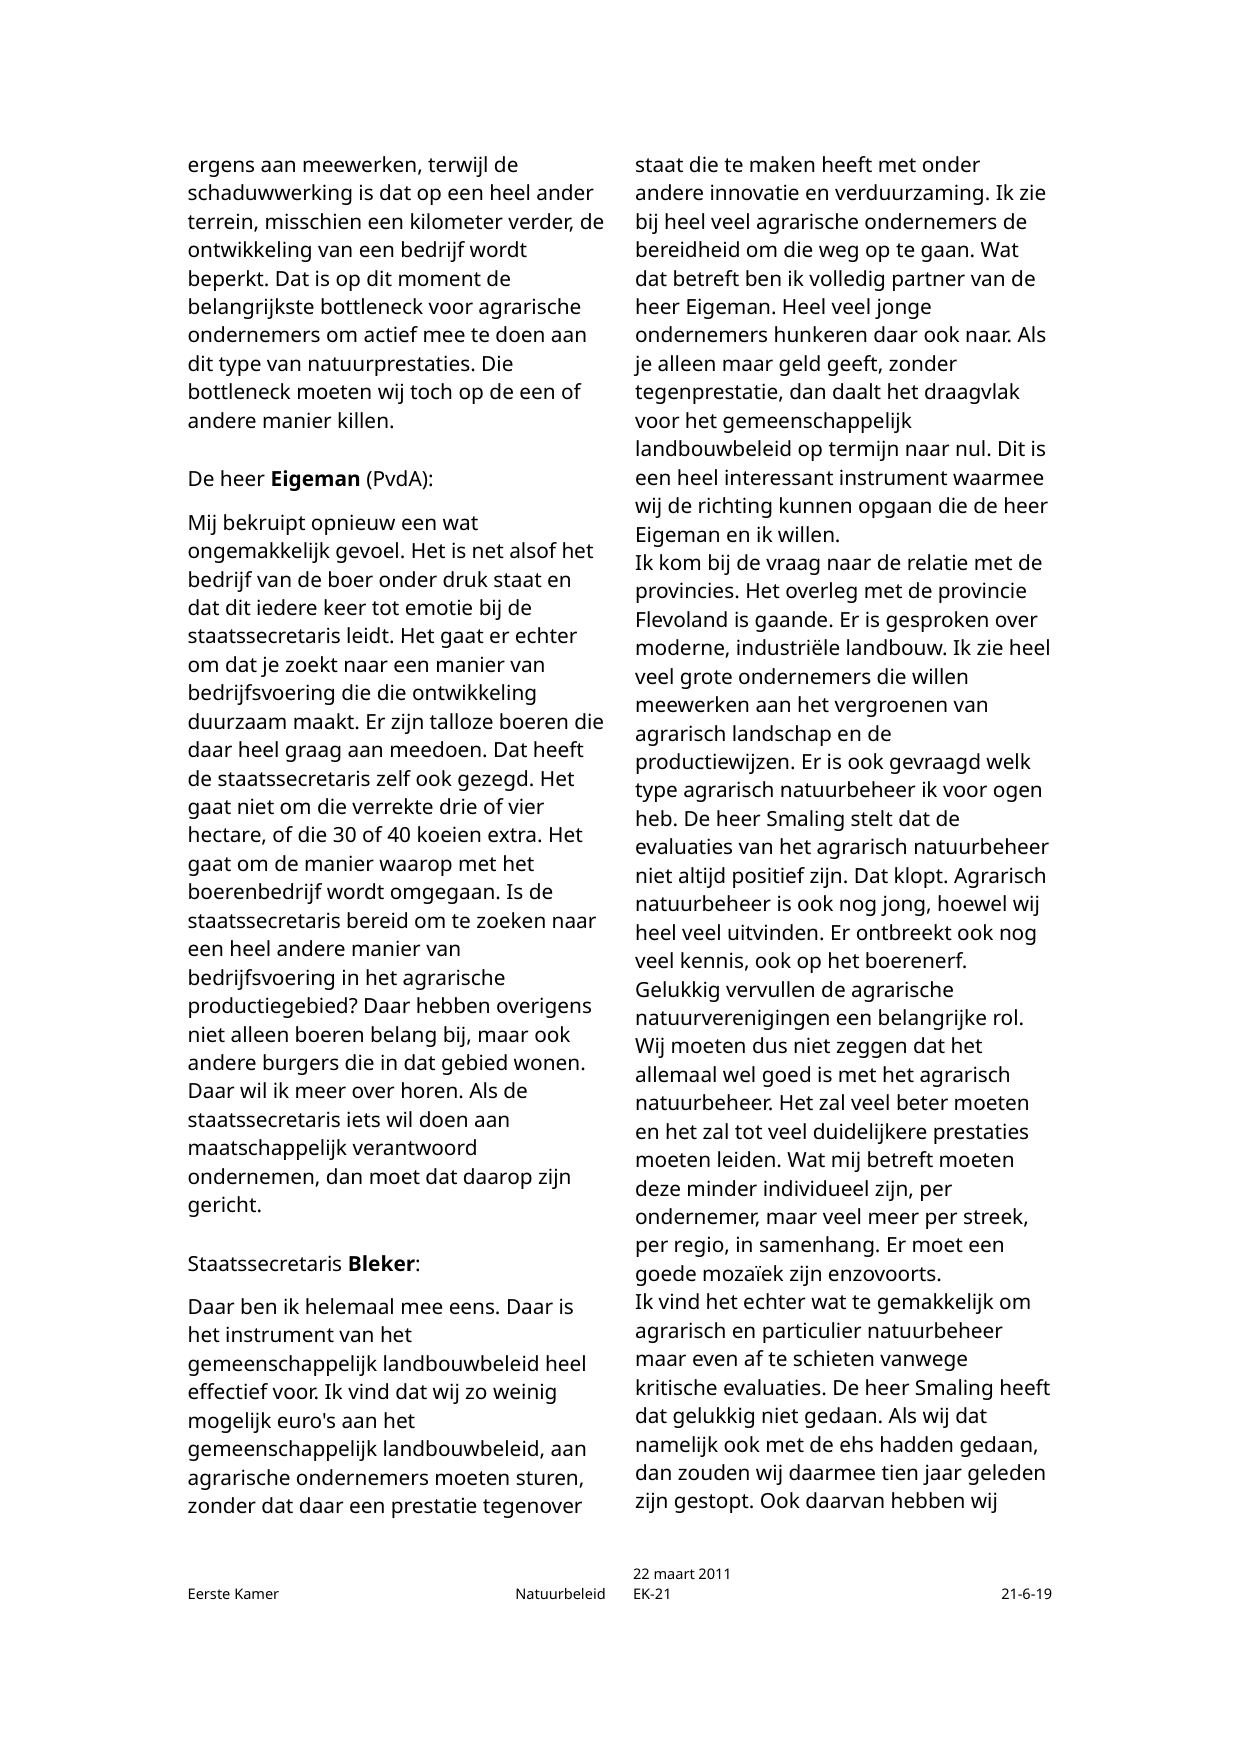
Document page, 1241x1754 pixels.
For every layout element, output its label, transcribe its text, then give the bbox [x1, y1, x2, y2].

text Daar ben ik helemaal mee eens. Daar is het instrument van het gemeenschappelijk landbouwbeleid heel effectief voor. Ik vind dat wij zo weinig mogelijk euro's aan het gemeenschappelijk landbouwbeleid, aan agrarische ondernemers moeten sturen, zonder dat daar een prestatie tegenover [187, 1292, 605, 1520]
text staat die te maken heeft met onder andere innovatie en verduurzaming. Ik zie bij heel veel agrarische ondernemers de bereidheid om die weg op te gaan. Wat dat betreft ben ik volledig partner van de heer Eigeman. Heel veel jonge ondernemers hunkeren daar ook naar. Als je alleen maar geld geeft, zonder tegenprestatie, dan daalt het draagvlak voor het gemeenschappelijk landbouwbeleid op termijn naar nul. Dit is een heel interessant instrument waarmee wij de richting kunnen opgaan die de heer Eigeman en ik willen. [635, 150, 1053, 548]
text ergens aan meewerken, terwijl de schaduwwerking is dat op een heel ander terrein, misschien een kilometer verder, de ontwikkeling van een bedrijf wordt beperkt. Dat is op dit moment de belangrijkste bottleneck voor agrarische ondernemers om actief mee te doen aan dit type van natuurprestaties. Die bottleneck moeten wij toch op de een of andere manier killen. [187, 150, 605, 434]
text Ik vind het echter wat te gemakkelijk om agrarisch en particulier natuurbeheer maar even af te schieten vanwege kritische evaluaties. De heer Smaling heeft dat gelukkig niet gedaan. Als wij dat namelijk ook met de ehs hadden gedaan, dan zouden wij daarmee tien jaar geleden zijn gestopt. Ook daarvan hebben wij [635, 1287, 1053, 1515]
text De heer Eigeman (PvdA): [187, 464, 605, 493]
text Staatssecretaris Bleker: [187, 1249, 605, 1277]
text Ik kom bij de vraag naar de relatie met de provincies. Het overleg met de provincie Flevoland is gaande. Er is gesproken over moderne, industriële landbouw. Ik zie heel veel grote ondernemers die willen meewerken aan het vergroenen van agrarisch landschap en de productiewijzen. Er is ook gevraagd welk type agrarisch natuurbeheer ik voor ogen heb. De heer Smaling stelt dat de evaluaties van het agrarisch natuurbeheer niet altijd positief zijn. Dat klopt. Agrarisch natuurbeheer is ook nog jong, hoewel wij heel veel uitvinden. Er ontbreekt ook nog veel kennis, ook op het boerenerf. Gelukkig vervullen de agrarische natuurverenigingen een belangrijke rol. Wij moeten dus niet zeggen dat het allemaal wel goed is met het agrarisch natuurbeheer. Het zal veel beter moeten en het zal tot veel duidelijkere prestaties moeten leiden. Wat mij betreft moeten deze minder individueel zijn, per ondernemer, maar veel meer per streek, per regio, in samenhang. Er moet een goede mozaïek zijn enzovoorts. [635, 548, 1053, 1287]
text Mij bekruipt opnieuw een wat ongemakkelijk gevoel. Het is net alsof het bedrijf van de boer onder druk staat en dat dit iedere keer tot emotie bij de staatssecretaris leidt. Het gaat er echter om dat je zoekt naar een manier van bedrijfsvoering die die ontwikkeling duurzaam maakt. Er zijn talloze boeren die daar heel graag aan meedoen. Dat heeft de staatssecretaris zelf ook gezegd. Het gaat niet om die verrekte drie of vier hectare, of die 30 of 40 koeien extra. Het gaat om de manier waarop met het boerenbedrijf wordt omgegaan. Is de staatssecretaris bereid om te zoeken naar een heel andere manier van bedrijfsvoering in het agrarische productiegebied? Daar hebben overigens niet alleen boeren belang bij, maar ook andere burgers die in dat gebied wonen. Daar wil ik meer over horen. Als de staatssecretaris iets wil doen aan maatschappelijk verantwoord ondernemen, dan moet dat daarop zijn gericht. [187, 508, 605, 1219]
